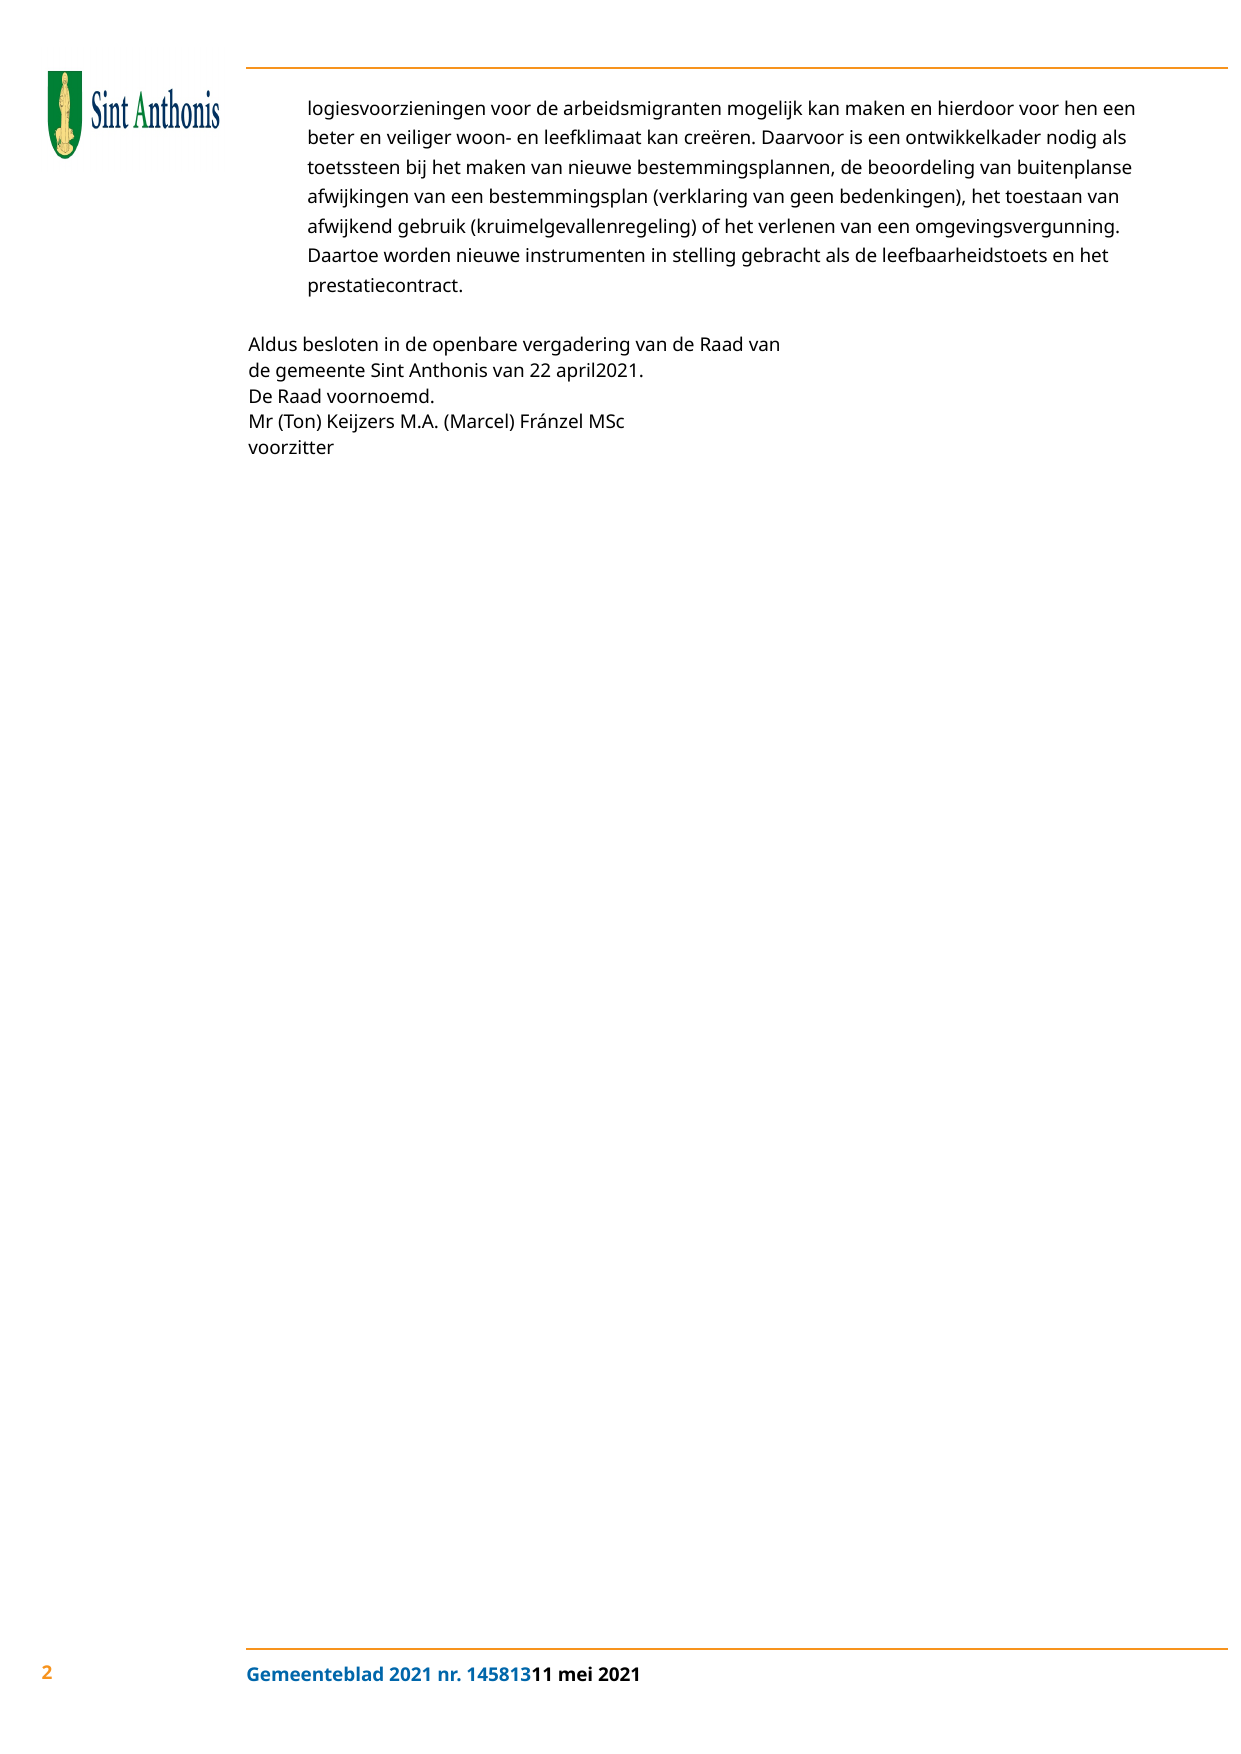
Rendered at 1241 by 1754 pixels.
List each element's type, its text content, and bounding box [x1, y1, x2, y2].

picture [41, 47, 231, 172]
text de gemeente Sint Anthonis van 22 april2021. [248, 357, 1152, 383]
text voorzitter [248, 434, 1152, 460]
text Aldus besloten in de openbare vergadering van de Raad van [248, 331, 1152, 357]
text De Raad voornoemd. [248, 383, 1152, 409]
text Mr (Ton) Keijzers M.A. (Marcel) Fránzel MSc [248, 409, 1152, 434]
list logiesvoorzieningen voor de arbeidsmigranten mogelijk kan maken en hierdoor voor hen een beter en veiliger woon- en leefklimaat kan creëren. Daarvoor is een ontwikkelkader nodig als toetssteen bij het maken van nieuwe bestemmingsplannen, de beoordeling van buitenplanse afwijkingen van een bestemmingsplan (verklaring van geen bedenkingen), het toestaan van afwijkend gebruik (kruimelgevallenregeling) of het verlenen van een omgevingsvergunning. Daartoe worden nieuwe instrumenten in stelling gebracht als de leefbaarheidstoets en het prestatiecontract. [248, 95, 1152, 298]
